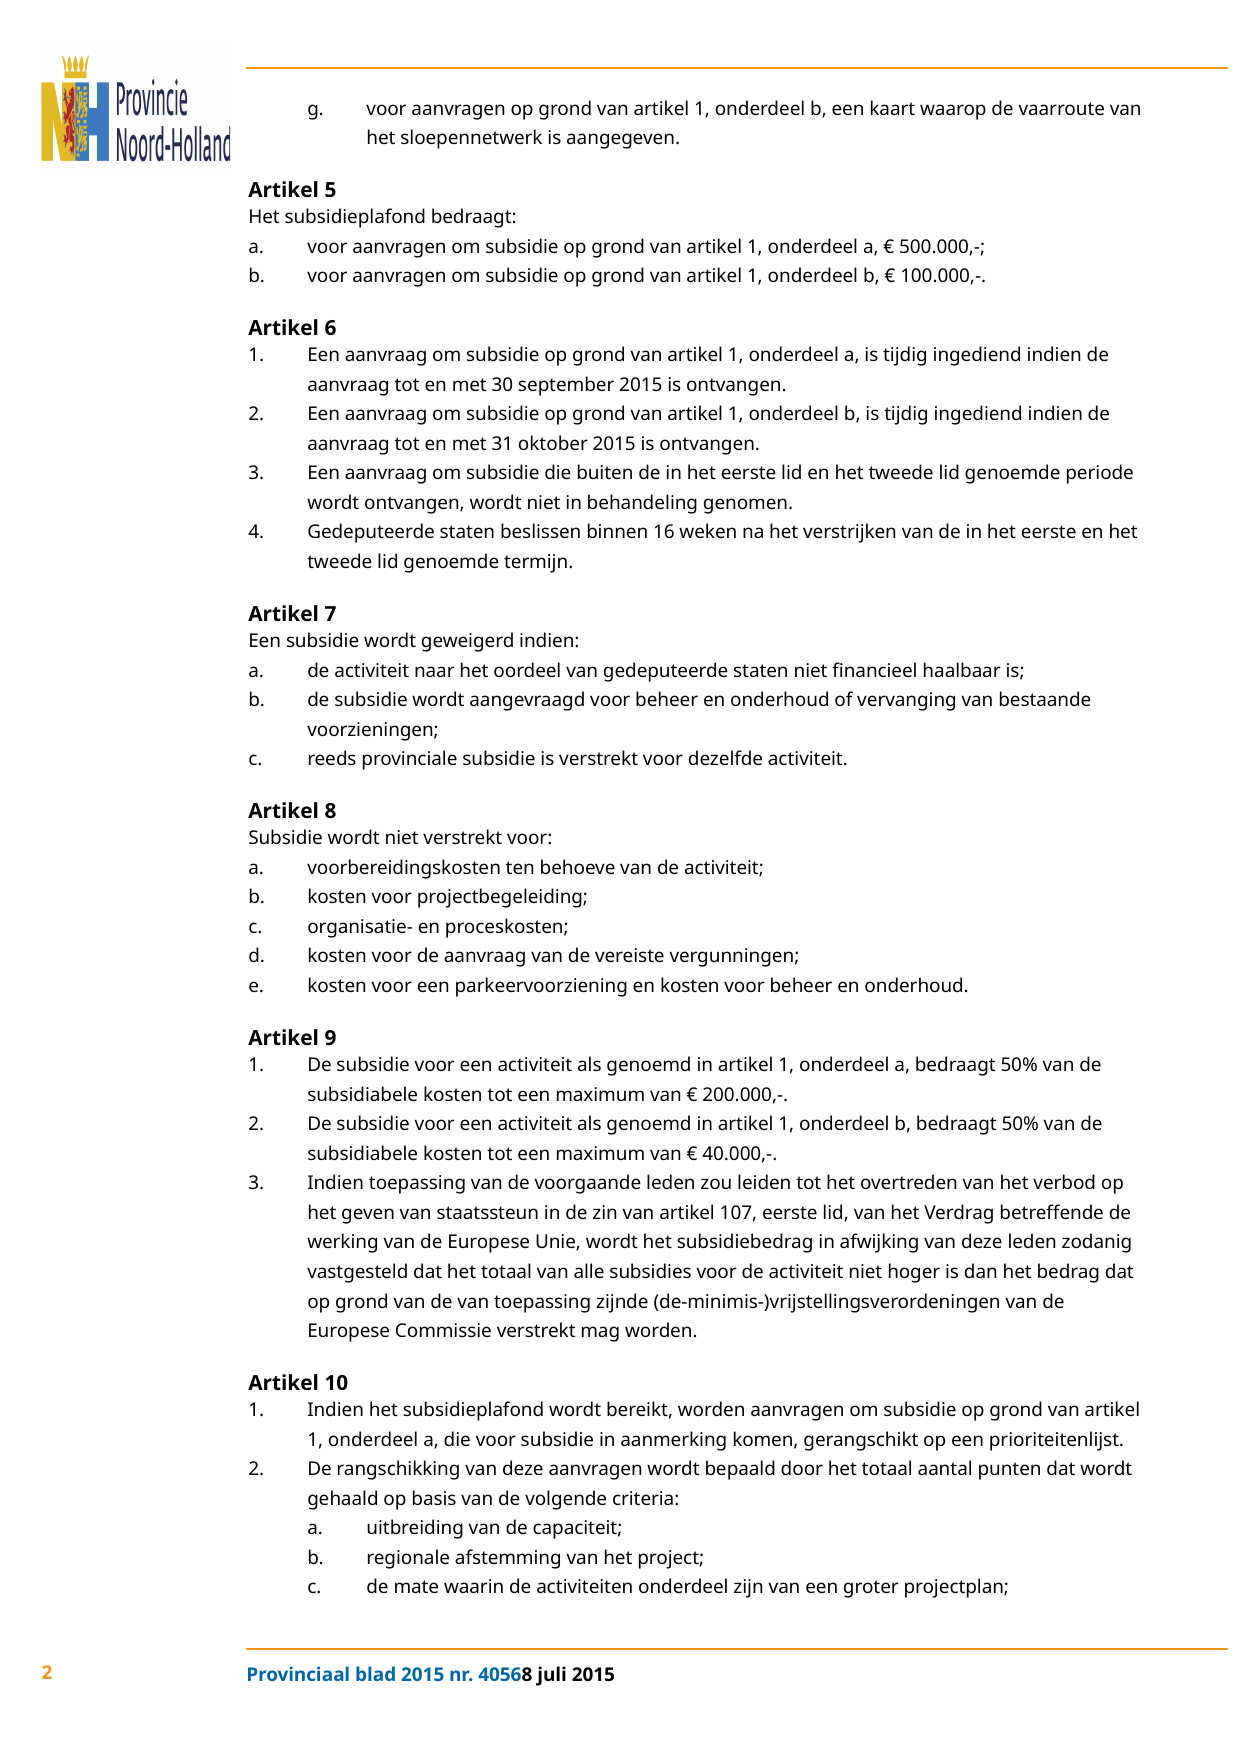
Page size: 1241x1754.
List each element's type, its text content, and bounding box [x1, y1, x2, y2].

list voorbereidingskosten ten behoeve van de activiteit; [248, 854, 1152, 880]
list de subsidie wordt aangevraagd voor beheer en onderhoud of vervanging van bestaande voorzieningen; [248, 686, 1152, 742]
list voor aanvragen op grond van artikel 1, onderdeel b, een kaart waarop de vaarroute van het sloepennetwerk is aangegeven. [307, 95, 1152, 150]
list uitbreiding van de capaciteit; [307, 1514, 1152, 1540]
list Een aanvraag om subsidie op grond van artikel 1, onderdeel b, is tijdig ingediend indien de aanvraag tot en met 31 oktober 2015 is ontvangen. [248, 400, 1152, 456]
list De subsidie voor een activiteit als genoemd in artikel 1, onderdeel b, bedraagt 50% van de subsidiabele kosten tot een maximum van € 40.000,-. [248, 1110, 1152, 1166]
list Gedeputeerde staten beslissen binnen 16 weken na het verstrijken van de in het eerste en het tweede lid genoemde termijn. [248, 519, 1152, 574]
list regionale afstemming van het project; [307, 1544, 1152, 1570]
text Artikel 7 [248, 599, 1152, 627]
picture [41, 47, 231, 172]
text Subsidie wordt niet verstrekt voor: [248, 824, 1152, 850]
text Artikel 9 [248, 1023, 1152, 1051]
list de activiteit naar het oordeel van gedeputeerde staten niet financieel haalbaar is; [248, 657, 1152, 682]
list kosten voor projectbegeleiding; [248, 883, 1152, 909]
text Het subsidieplafond bedraagt: [248, 203, 1152, 229]
list de mate waarin de activiteiten onderdeel zijn van een groter projectplan; [307, 1574, 1152, 1599]
list De rangschikking van deze aanvragen wordt bepaald door het totaal aantal punten dat wordt gehaald op basis van de volgende criteria: [248, 1455, 1152, 1511]
list Indien toepassing van de voorgaande leden zou leiden tot het overtreden van het verbod op het geven van staatssteun in de zin van artikel 107, eerste lid, van het Verdrag betreffende de werking van de Europese Unie, wordt het subsidiebedrag in afwijking van deze leden zodanig vastgesteld dat het totaal van alle subsidies voor de activiteit niet hoger is dan het bedrag dat op grond van de van toepassing zijnde (de-minimis-)vrijstellingsverordeningen van de Europese Commissie verstrekt mag worden. [248, 1169, 1152, 1343]
list kosten voor een parkeervoorziening en kosten voor beheer en onderhoud. [248, 972, 1152, 998]
text Een subsidie wordt geweigerd indien: [248, 627, 1152, 653]
list reeds provinciale subsidie is verstrekt voor dezelfde activiteit. [248, 746, 1152, 771]
list Indien het subsidieplafond wordt bereikt, worden aanvragen om subsidie op grond van artikel 1, onderdeel a, die voor subsidie in aanmerking komen, gerangschikt op een prioriteitenlijst. [248, 1396, 1152, 1452]
list Een aanvraag om subsidie op grond van artikel 1, onderdeel a, is tijdig ingediend indien de aanvraag tot en met 30 september 2015 is ontvangen. [248, 341, 1152, 397]
text Artikel 5 [248, 175, 1152, 203]
text Artikel 6 [248, 313, 1152, 341]
text Artikel 10 [248, 1368, 1152, 1396]
list organisatie- en proceskosten; [248, 913, 1152, 939]
text Artikel 8 [248, 796, 1152, 824]
list De subsidie voor een activiteit als genoemd in artikel 1, onderdeel a, bedraagt 50% van de subsidiabele kosten tot een maximum van € 200.000,-. [248, 1051, 1152, 1106]
list voor aanvragen om subsidie op grond van artikel 1, onderdeel b, € 100.000,-. [248, 262, 1152, 288]
list Een aanvraag om subsidie die buiten de in het eerste lid en het tweede lid genoemde periode wordt ontvangen, wordt niet in behandeling genomen. [248, 459, 1152, 515]
list kosten voor de aanvraag van de vereiste vergunningen; [248, 943, 1152, 968]
list voor aanvragen om subsidie op grond van artikel 1, onderdeel a, € 500.000,-; [248, 233, 1152, 258]
